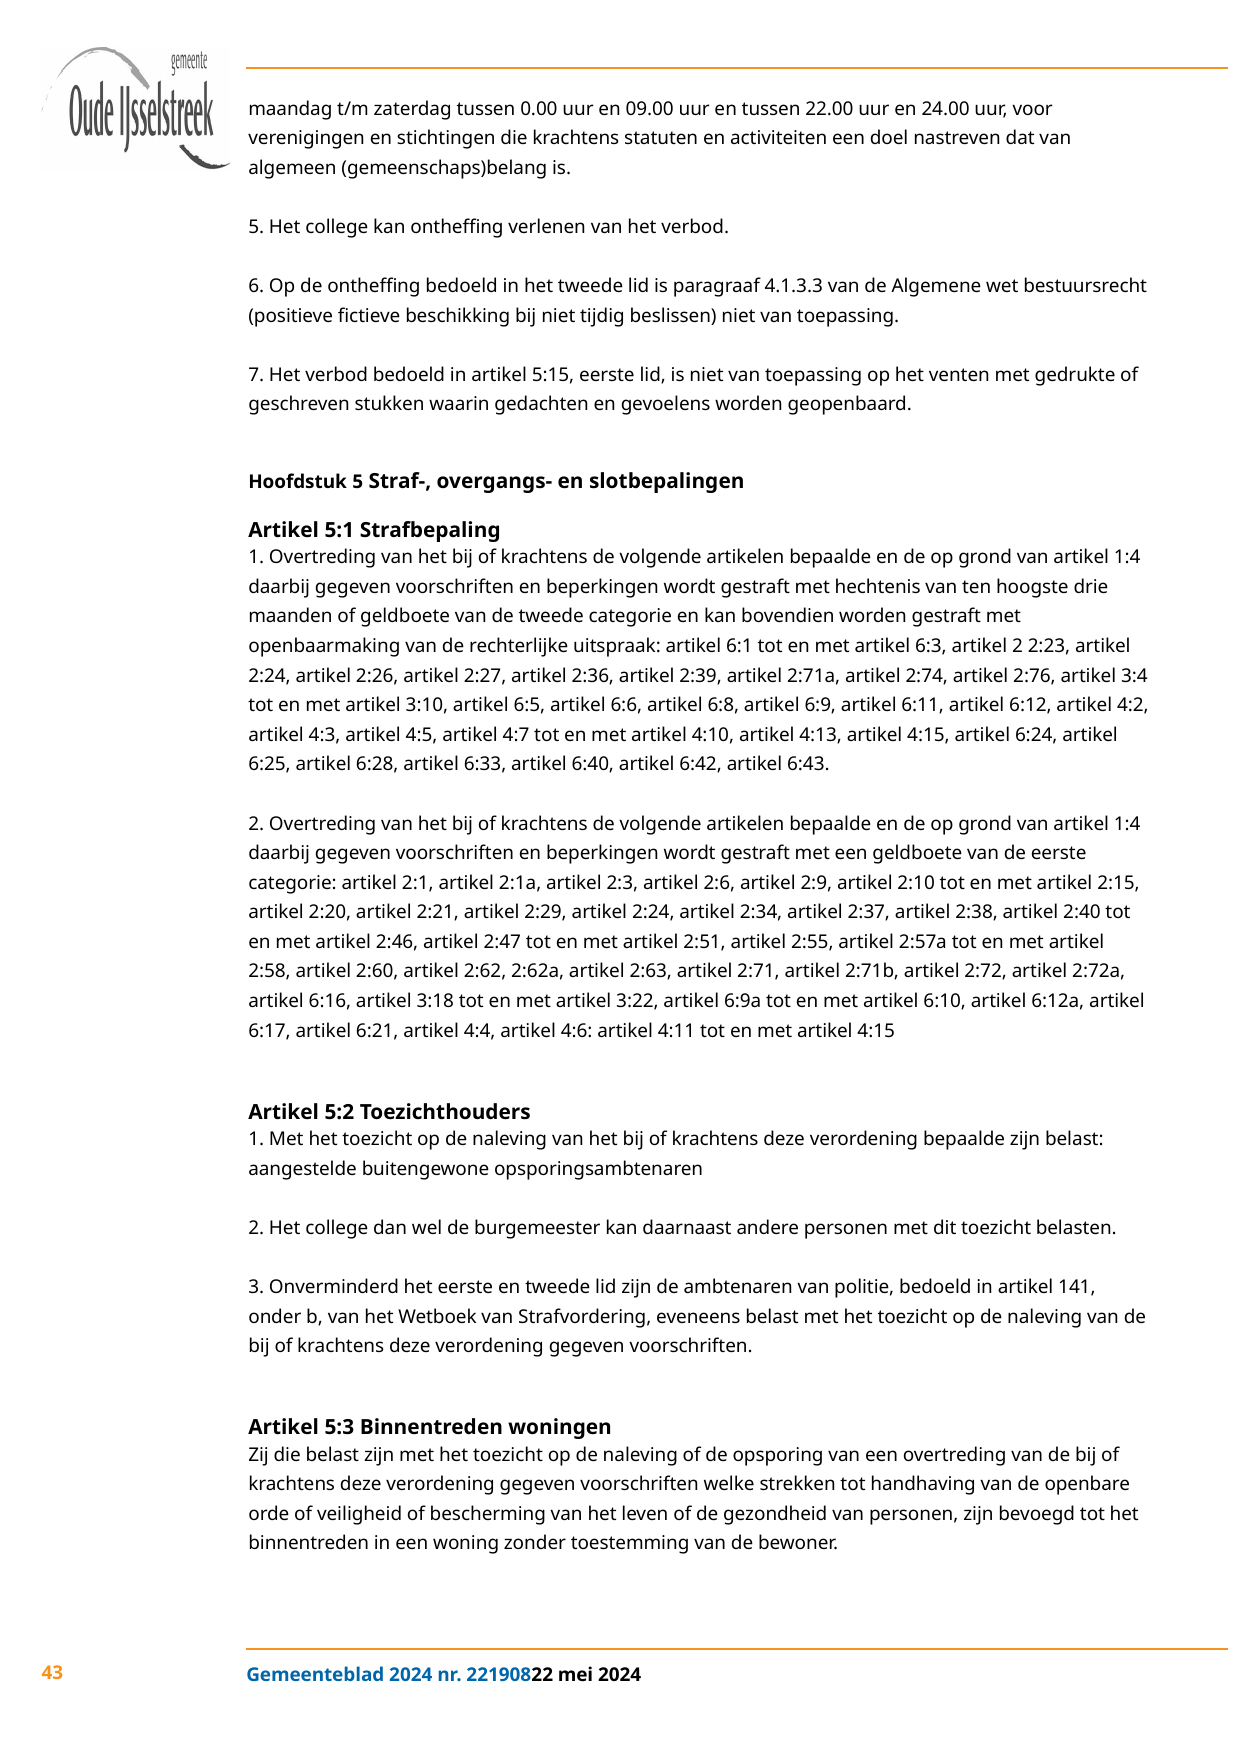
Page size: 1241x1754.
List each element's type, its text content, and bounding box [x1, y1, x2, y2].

text Hoofdstuk 5 Straf-, overgangs- en slotbepalingen [248, 466, 1152, 494]
text 7. Het verbod bedoeld in artikel 5:15, eerste lid, is niet van toepassing op het venten met gedrukte of geschreven stukken waarin gedachten en gevoelens worden geopenbaard. [248, 361, 1152, 416]
text Artikel 5:1 Strafbepaling [248, 515, 1152, 543]
text Zij die belast zijn met het toezicht op de naleving of de opsporing van een overtreding van de bij of krachtens deze verordening gegeven voorschriften welke strekken tot handhaving van de openbare orde of veiligheid of bescherming van het leven of de gezondheid van personen, zijn bevoegd tot het binnentreden in een woning zonder toestemming van de bewoner. [248, 1441, 1152, 1555]
text 5. Het college kan ontheffing verlenen van het verbod. [248, 213, 1152, 239]
text Artikel 5:2 Toezichthouders [248, 1097, 1152, 1125]
text 6. Op de ontheffing bedoeld in het tweede lid is paragraaf 4.1.3.3 van de Algemene wet bestuursrecht (positieve fictieve beschikking bij niet tijdig beslissen) niet van toepassing. [248, 272, 1152, 328]
text 3. Onverminderd het eerste en tweede lid zijn de ambtenaren van politie, bedoeld in artikel 141, onder b, van het Wetboek van Strafvordering, eveneens belast met het toezicht op de naleving van de bij of krachtens deze verordening gegeven voorschriften. [248, 1273, 1152, 1358]
text 1. Overtreding van het bij of krachtens de volgende artikelen bepaalde en de op grond van artikel 1:4 daarbij gegeven voorschriften en beperkingen wordt gestraft met hechtenis van ten hoogste drie maanden of geldboete van de tweede categorie en kan bovendien worden gestraft met openbaarmaking van de rechterlijke uitspraak: artikel 6:1 tot en met artikel 6:3, artikel 2 2:23, artikel 2:24, artikel 2:26, artikel 2:27, artikel 2:36, artikel 2:39, artikel 2:71a, artikel 2:74, artikel 2:76, artikel 3:4 tot en met artikel 3:10, artikel 6:5, artikel 6:6, artikel 6:8, artikel 6:9, artikel 6:11, artikel 6:12, artikel 4:2, artikel 4:3, artikel 4:5, artikel 4:7 tot en met artikel 4:10, artikel 4:13, artikel 4:15, artikel 6:24, artikel 6:25, artikel 6:28, artikel 6:33, artikel 6:40, artikel 6:42, artikel 6:43. [248, 543, 1152, 776]
text maandag t/m zaterdag tussen 0.00 uur en 09.00 uur en tussen 22.00 uur en 24.00 uur, voor verenigingen en stichtingen die krachtens statuten en activiteiten een doel nastreven dat van algemeen (gemeenschaps)belang is. [248, 95, 1152, 180]
text 2. Het college dan wel de burgemeester kan daarnaast andere personen met dit toezicht belasten. [248, 1214, 1152, 1240]
text 1. Met het toezicht op de naleving van het bij of krachtens deze verordening bepaalde zijn belast: aangestelde buitengewone opsporingsambtenaren [248, 1125, 1152, 1181]
picture [41, 47, 231, 172]
text 2. Overtreding van het bij of krachtens de volgende artikelen bepaalde en de op grond van artikel 1:4 daarbij gegeven voorschriften en beperkingen wordt gestraft met een geldboete van de eerste categorie: artikel 2:1, artikel 2:1a, artikel 2:3, artikel 2:6, artikel 2:9, artikel 2:10 tot en met artikel 2:15, artikel 2:20, artikel 2:21, artikel 2:29, artikel 2:24, artikel 2:34, artikel 2:37, artikel 2:38, artikel 2:40 tot en met artikel 2:46, artikel 2:47 tot en met artikel 2:51, artikel 2:55, artikel 2:57a tot en met artikel 2:58, artikel 2:60, artikel 2:62, 2:62a, artikel 2:63, artikel 2:71, artikel 2:71b, artikel 2:72, artikel 2:72a, artikel 6:16, artikel 3:18 tot en met artikel 3:22, artikel 6:9a tot en met artikel 6:10, artikel 6:12a, artikel 6:17, artikel 6:21, artikel 4:4, artikel 4:6: artikel 4:11 tot en met artikel 4:15 [248, 810, 1152, 1043]
text Artikel 5:3 Binnentreden woningen [248, 1412, 1152, 1441]
